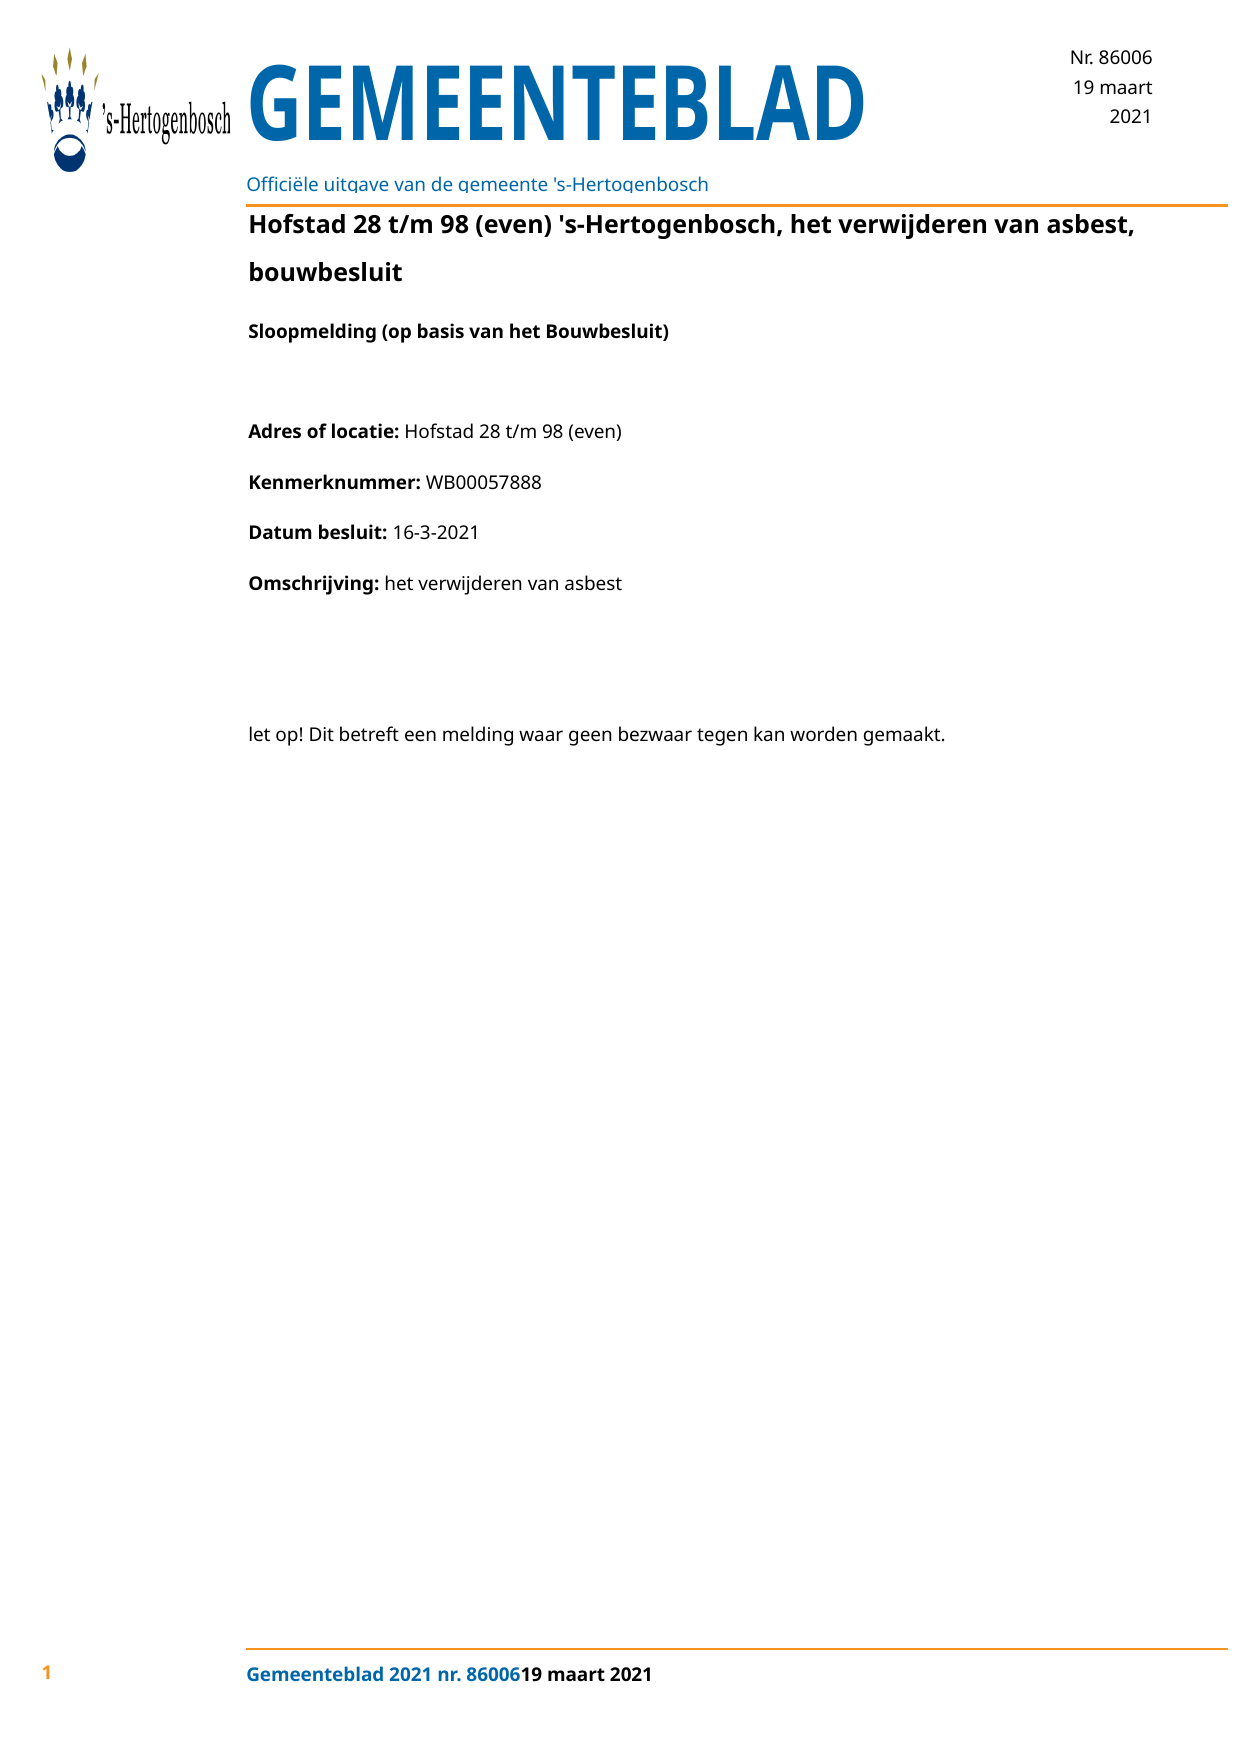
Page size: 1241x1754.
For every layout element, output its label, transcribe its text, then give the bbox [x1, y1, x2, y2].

text Adres of locatie: Hofstad 28 t/m 98 (even) [248, 419, 1152, 444]
text Datum besluit: 16-3-2021 [248, 519, 1152, 545]
text let op! Dit betreft een melding waar geen bezwaar tegen kan worden gemaakt. [248, 721, 1152, 747]
picture [41, 47, 231, 172]
text Hofstad 28 t/m 98 (even) 's-Hertogenbosch, het verwijderen van asbest, bouwbesluit [248, 207, 1152, 288]
text Sloopmelding (op basis van het Bouwbesluit) [248, 318, 1152, 344]
text Omschrijving: het verwijderen van asbest [248, 570, 1152, 596]
text Kenmerknummer: WB00057888 [248, 469, 1152, 495]
